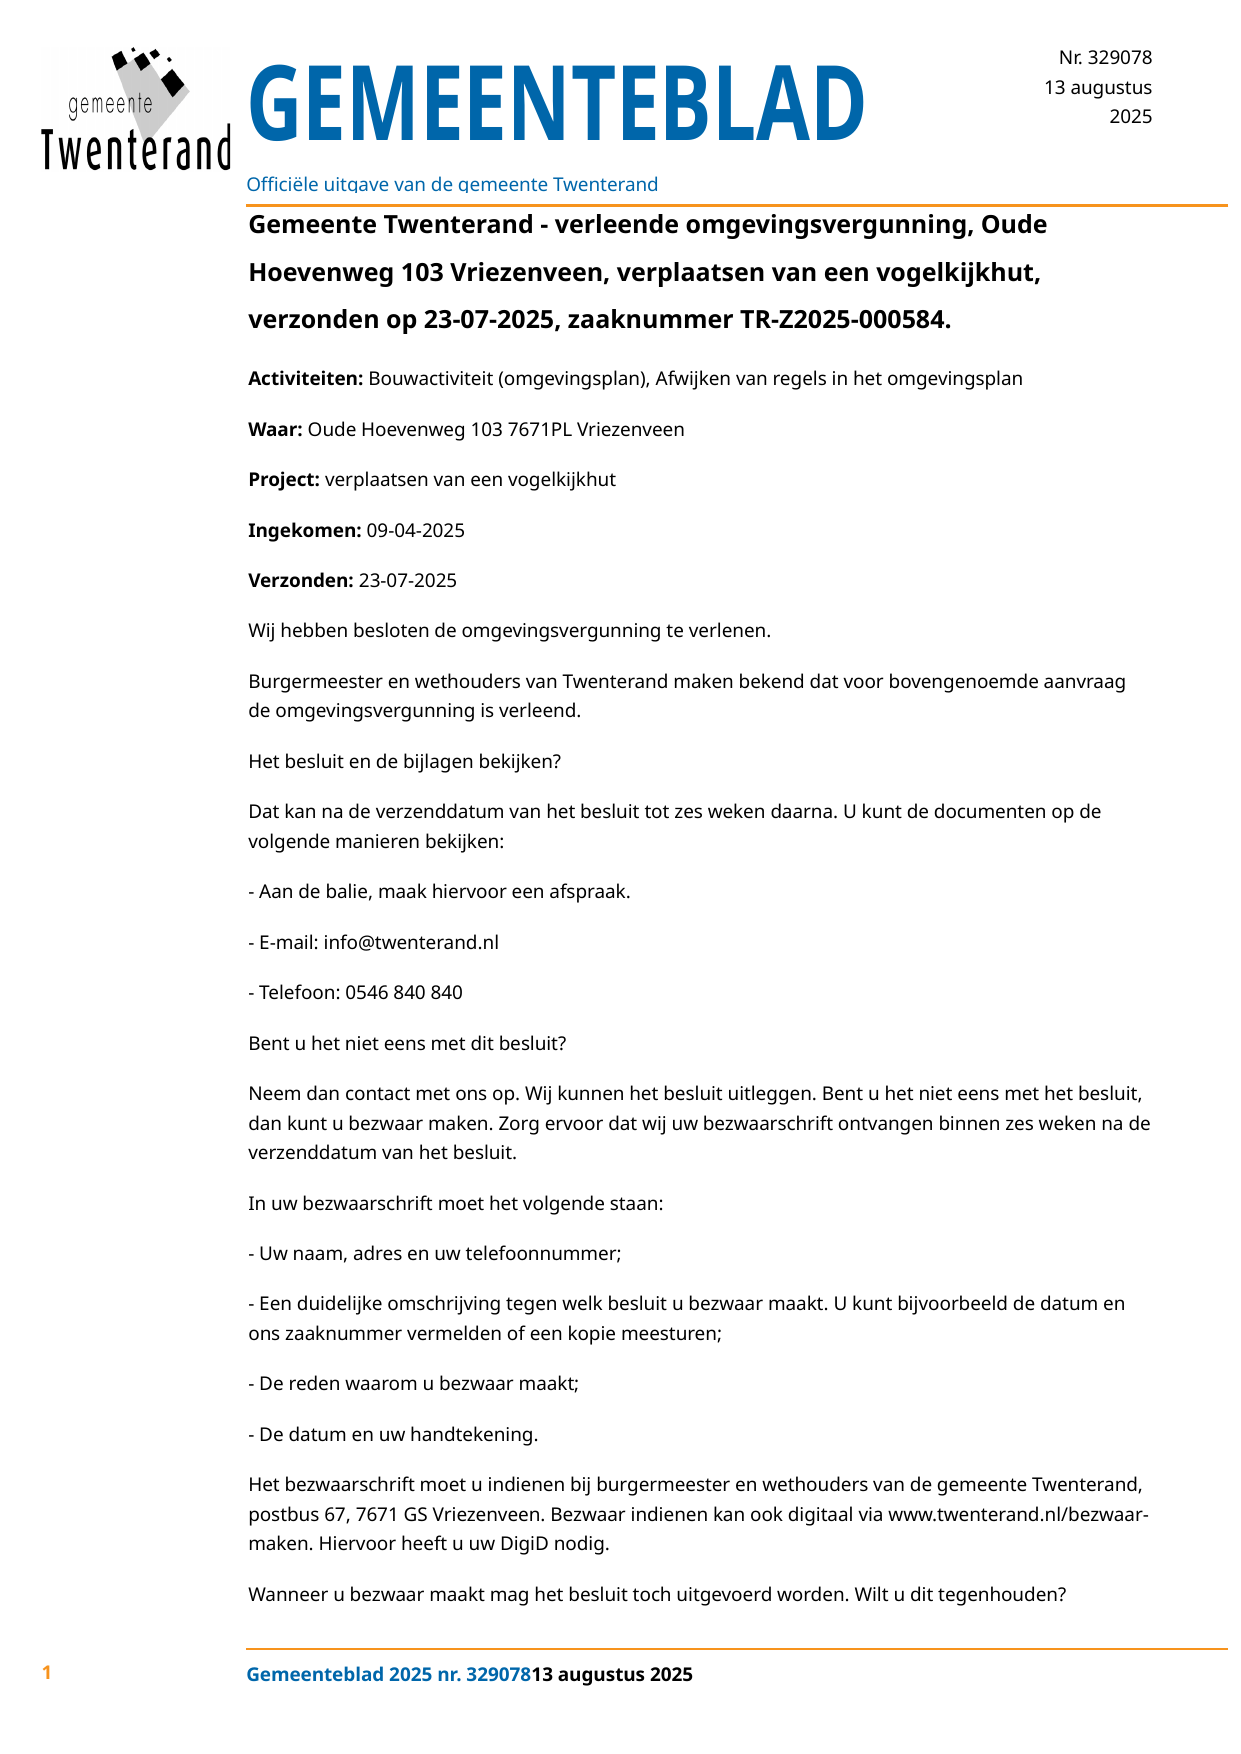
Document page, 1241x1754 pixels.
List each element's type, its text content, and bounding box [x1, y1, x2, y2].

text - De datum en uw handtekening. [248, 1421, 1152, 1447]
text - Een duidelijke omschrijving tegen welk besluit u bezwaar maakt. U kunt bijvoorbeeld de datum en ons zaaknummer vermelden of een kopie meesturen; [248, 1291, 1152, 1346]
picture [41, 47, 231, 172]
text - E-mail: info@twenterand.nl [248, 929, 1152, 954]
text Het besluit en de bijlagen bekijken? [248, 748, 1152, 774]
text Dat kan na de verzenddatum van het besluit tot zes weken daarna. U kunt de documenten op de volgende manieren bekijken: [248, 798, 1152, 854]
text Bent u het niet eens met dit besluit? [248, 1030, 1152, 1055]
text - Aan de balie, maak hiervoor een afspraak. [248, 878, 1152, 904]
text Waar: Oude Hoevenweg 103 7671PL Vriezenveen [248, 416, 1152, 442]
text Ingekomen: 09-04-2025 [248, 517, 1152, 542]
text Neem dan contact met ons op. Wij kunnen het besluit uitleggen. Bent u het niet eens met het besluit, dan kunt u bezwaar maken. Zorg ervoor dat wij uw bezwaarschrift ontvangen binnen zes weken na de verzenddatum van het besluit. [248, 1080, 1152, 1165]
text Project: verplaatsen van een vogelkijkhut [248, 466, 1152, 492]
text Wij hebben besloten de omgevingsvergunning te verlenen. [248, 618, 1152, 643]
text Activiteiten: Bouwactiviteit (omgevingsplan), Afwijken van regels in het omgevingsplan [248, 366, 1152, 391]
text - Telefoon: 0546 840 840 [248, 979, 1152, 1005]
text - Uw naam, adres en uw telefoonnummer; [248, 1240, 1152, 1266]
text Gemeente Twenterand - verleende omgevingsvergunning, Oude Hoevenweg 103 Vriezenveen, verplaatsen van een vogelkijkhut, verzonden op 23-07-2025, zaaknummer TR-Z2025-000584. [248, 207, 1152, 336]
text Burgermeester en wethouders van Twenterand maken bekend dat voor bovengenoemde aanvraag de omgevingsvergunning is verleend. [248, 668, 1152, 723]
text Het bezwaarschrift moet u indienen bij burgermeester en wethouders van de gemeente Twenterand, postbus 67, 7671 GS Vriezenveen. Bezwaar indienen kan ook digitaal via www.twenterand.nl/bezwaar-maken. Hiervoor heeft u uw DigiD nodig. [248, 1471, 1152, 1556]
text In uw bezwaarschrift moet het volgende staan: [248, 1190, 1152, 1215]
text Wanneer u bezwaar maakt mag het besluit toch uitgevoerd worden. Wilt u dit tegenhouden? [248, 1581, 1152, 1607]
text Verzonden: 23-07-2025 [248, 567, 1152, 593]
text - De reden waarom u bezwaar maakt; [248, 1371, 1152, 1396]
